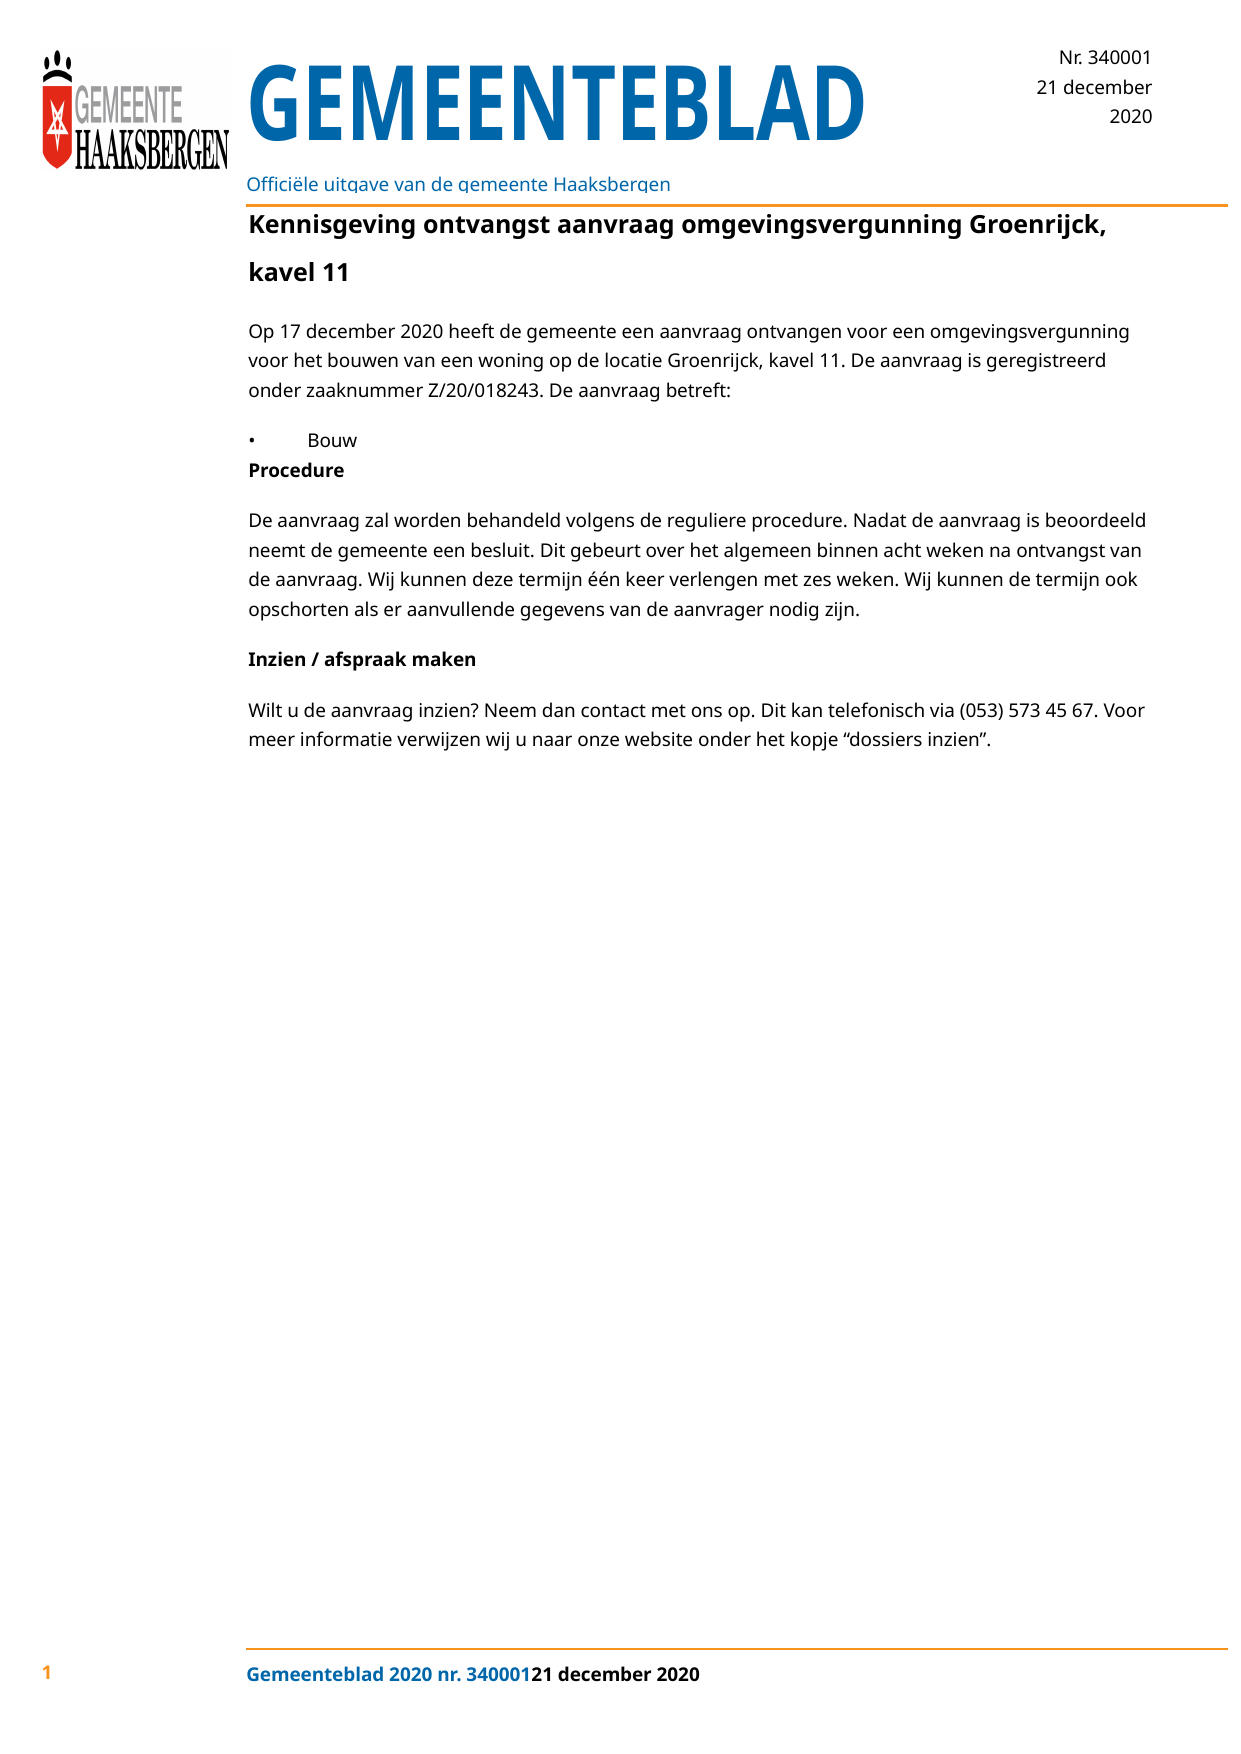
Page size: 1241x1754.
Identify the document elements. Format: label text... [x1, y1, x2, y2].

picture [41, 47, 231, 172]
text Inzien / afspraak maken [248, 647, 1152, 672]
list Bouw [248, 427, 1152, 453]
text Kennisgeving ontvangst aanvraag omgevingsvergunning Groenrijck, kavel 11 [248, 207, 1152, 288]
text Wilt u de aanvraag inzien? Neem dan contact met ons op. Dit kan telefonisch via (053) 573 45 67. Voor meer informatie verwijzen wij u naar onze website onder het kopje “dossiers inzien”. [248, 697, 1152, 752]
text Procedure [248, 457, 1152, 483]
text Op 17 december 2020 heeft de gemeente een aanvraag ontvangen voor een omgevingsvergunning voor het bouwen van een woning op de locatie Groenrijck, kavel 11. De aanvraag is geregistreerd onder zaaknummer Z/20/018243. De aanvraag betreft: [248, 318, 1152, 403]
text De aanvraag zal worden behandeld volgens de reguliere procedure. Nadat de aanvraag is beoordeeld neemt de gemeente een besluit. Dit gebeurt over het algemeen binnen acht weken na ontvangst van de aanvraag. Wij kunnen deze termijn één keer verlengen met zes weken. Wij kunnen de termijn ook opschorten als er aanvullende gegevens van de aanvrager nodig zijn. [248, 507, 1152, 622]
